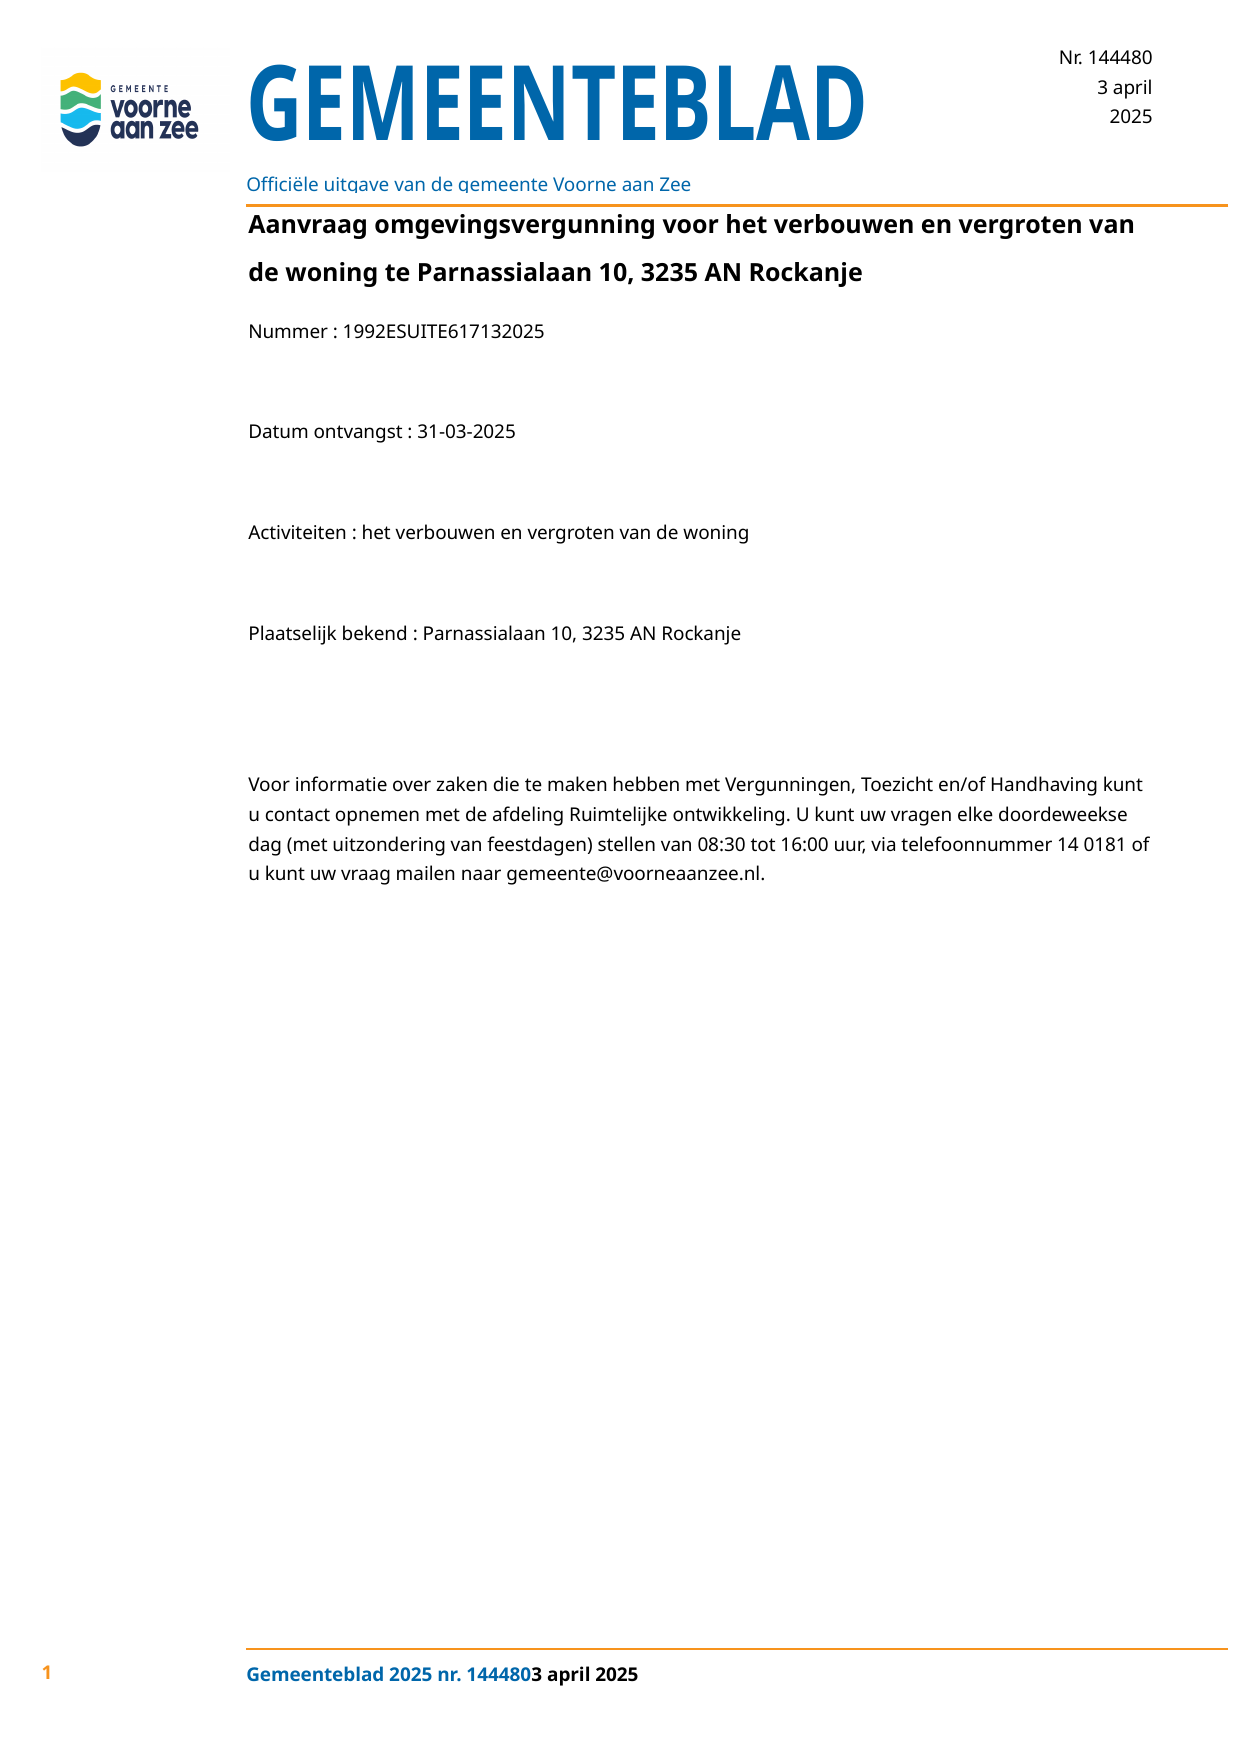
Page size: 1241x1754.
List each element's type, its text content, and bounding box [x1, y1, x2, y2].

text Plaatselijk bekend : Parnassialaan 10, 3235 AN Rockanje [248, 620, 1152, 646]
text Activiteiten : het verbouwen en vergroten van de woning [248, 519, 1152, 545]
text Nummer : 1992ESUITE617132025 [248, 318, 1152, 344]
text Aanvraag omgevingsvergunning voor het verbouwen en vergroten van de woning te Parnassialaan 10, 3235 AN Rockanje [248, 207, 1152, 288]
text Voor informatie over zaken die te maken hebben met Vergunningen, Toezicht en/of Handhaving kunt u contact opnemen met de afdeling Ruimtelijke ontwikkeling. U kunt uw vragen elke doordeweekse dag (met uitzondering van feestdagen) stellen van 08:30 tot 16:00 uur, via telefoonnummer 14 0181 of u kunt uw vraag mailen naar gemeente@voorneaanzee.nl. [248, 772, 1152, 886]
text Datum ontvangst : 31-03-2025 [248, 419, 1152, 444]
picture [41, 47, 231, 172]
